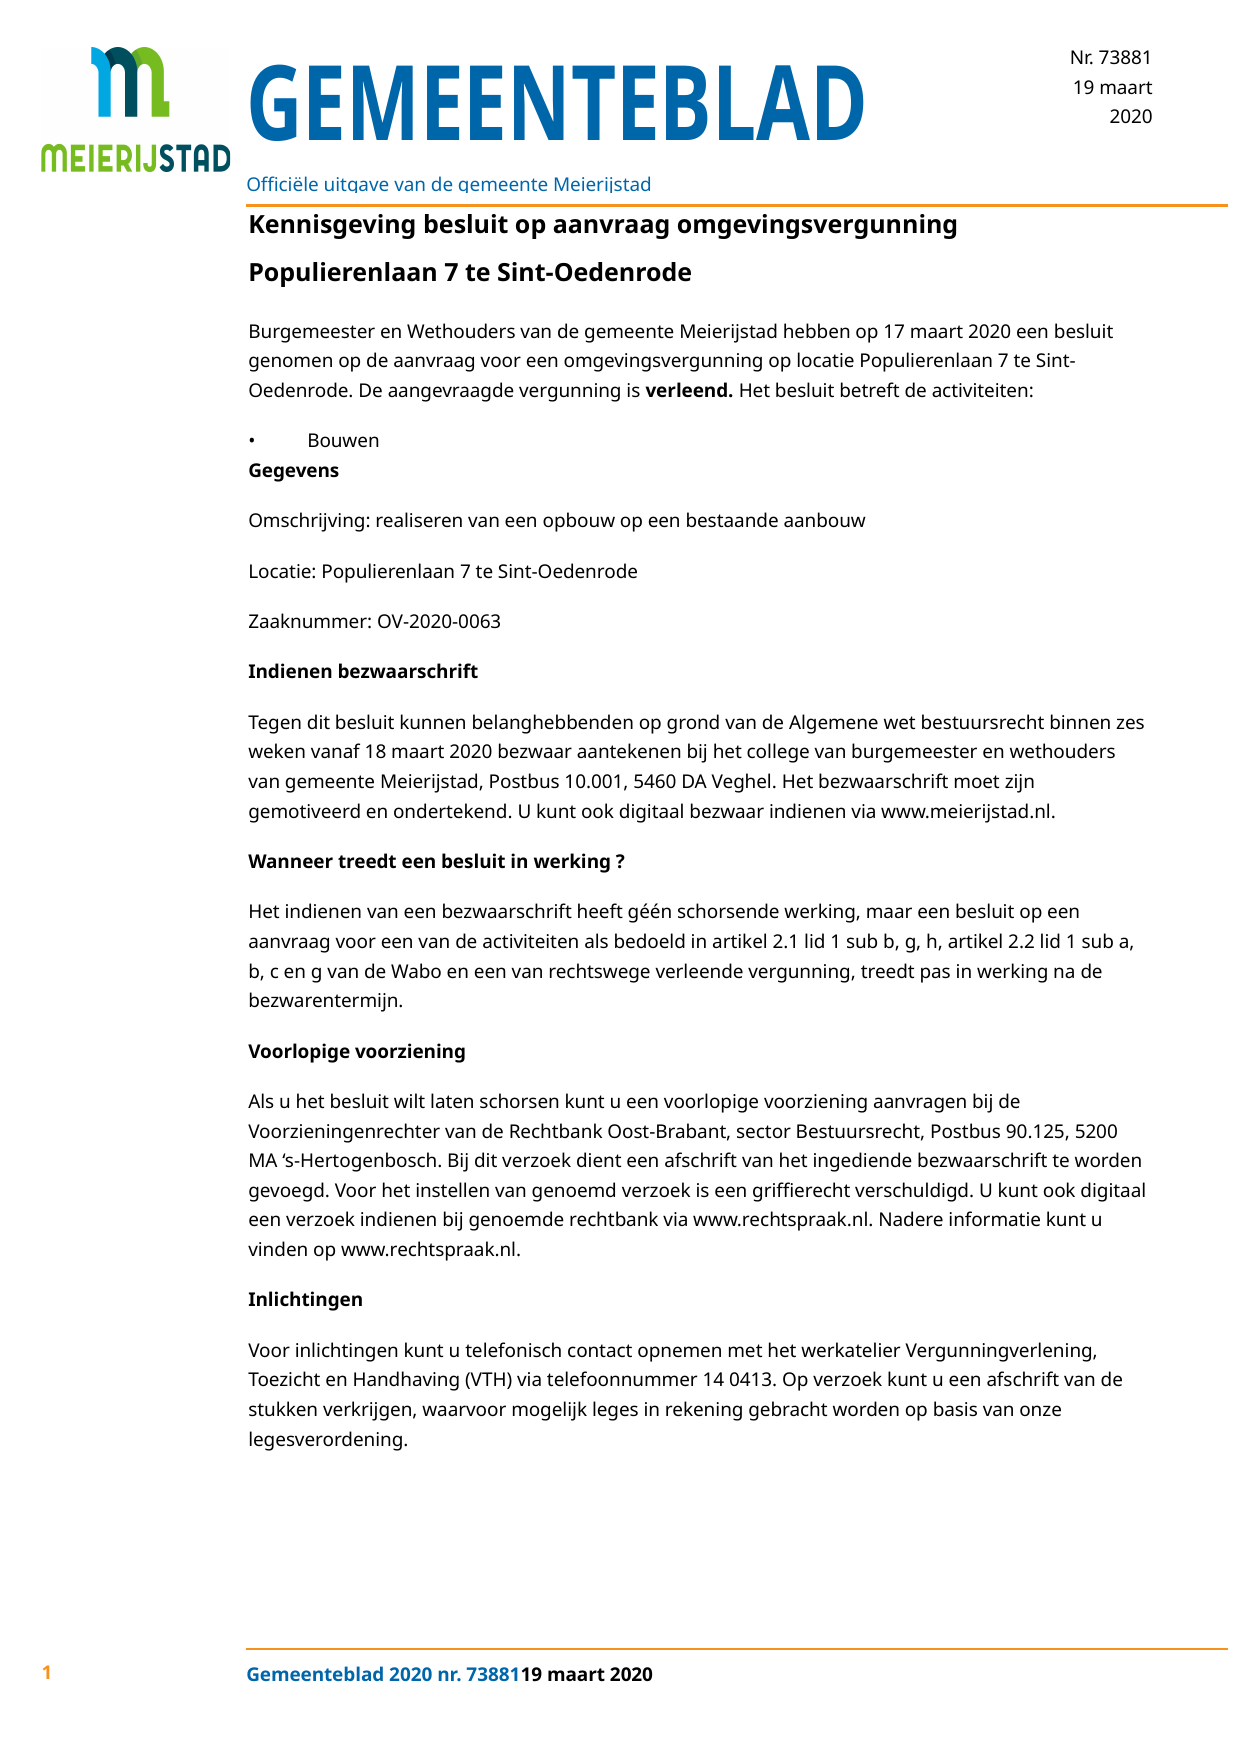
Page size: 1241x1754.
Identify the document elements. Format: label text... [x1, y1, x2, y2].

text Voorlopige voorziening [248, 1038, 1152, 1064]
text Zaaknummer: OV-2020-0063 [248, 608, 1152, 634]
text Locatie: Populierenlaan 7 te Sint-Oedenrode [248, 558, 1152, 584]
text Indienen bezwaarschrift [248, 659, 1152, 684]
picture [41, 47, 231, 172]
text Burgemeester en Wethouders van de gemeente Meierijstad hebben op 17 maart 2020 een besluit genomen op de aanvraag voor een omgevingsvergunning op locatie Populierenlaan 7 te Sint-Oedenrode. De aangevraagde vergunning is verleend. Het besluit betreft de activiteiten: [248, 318, 1152, 403]
text Tegen dit besluit kunnen belanghebbenden op grond van de Algemene wet bestuursrecht binnen zes weken vanaf 18 maart 2020 bezwaar aantekenen bij het college van burgemeester en wethouders van gemeente Meierijstad, Postbus 10.001, 5460 DA Veghel. Het bezwaarschrift moet zijn gemotiveerd en ondertekend. U kunt ook digitaal bezwaar indienen via www.meierijstad.nl. [248, 709, 1152, 824]
text Wanneer treedt een besluit in werking ? [248, 848, 1152, 874]
text Voor inlichtingen kunt u telefonisch contact opnemen met het werkatelier Vergunningverlening, Toezicht en Handhaving (VTH) via telefoonnummer 14 0413. Op verzoek kunt u een afschrift van de stukken verkrijgen, waarvoor mogelijk leges in rekening gebracht worden op basis van onze legesverordening. [248, 1337, 1152, 1452]
text Gegevens [248, 457, 1152, 483]
list Bouwen [248, 427, 1152, 453]
text Omschrijving: realiseren van een opbouw op een bestaande aanbouw [248, 507, 1152, 533]
text Als u het besluit wilt laten schorsen kunt u een voorlopige voorziening aanvragen bij de Voorzieningenrechter van de Rechtbank Oost-Brabant, sector Bestuursrecht, Postbus 90.125, 5200 MA ‘s-Hertogenbosch. Bij dit verzoek dient een afschrift van het ingediende bezwaarschrift te worden gevoegd. Voor het instellen van genoemd verzoek is een griffierecht verschuldigd. U kunt ook digitaal een verzoek indienen bij genoemde rechtbank via www.rechtspraak.nl. Nadere informatie kunt u vinden op www.rechtspraak.nl. [248, 1088, 1152, 1262]
text Kennisgeving besluit op aanvraag omgevingsvergunning Populierenlaan 7 te Sint-Oedenrode [248, 207, 1152, 288]
text Inlichtingen [248, 1287, 1152, 1312]
text Het indienen van een bezwaarschrift heeft géén schorsende werking, maar een besluit op een aanvraag voor een van de activiteiten als bedoeld in artikel 2.1 lid 1 sub b, g, h, artikel 2.2 lid 1 sub a, b, c en g van de Wabo en een van rechtswege verleende vergunning, treedt pas in werking na de bezwarentermijn. [248, 899, 1152, 1013]
